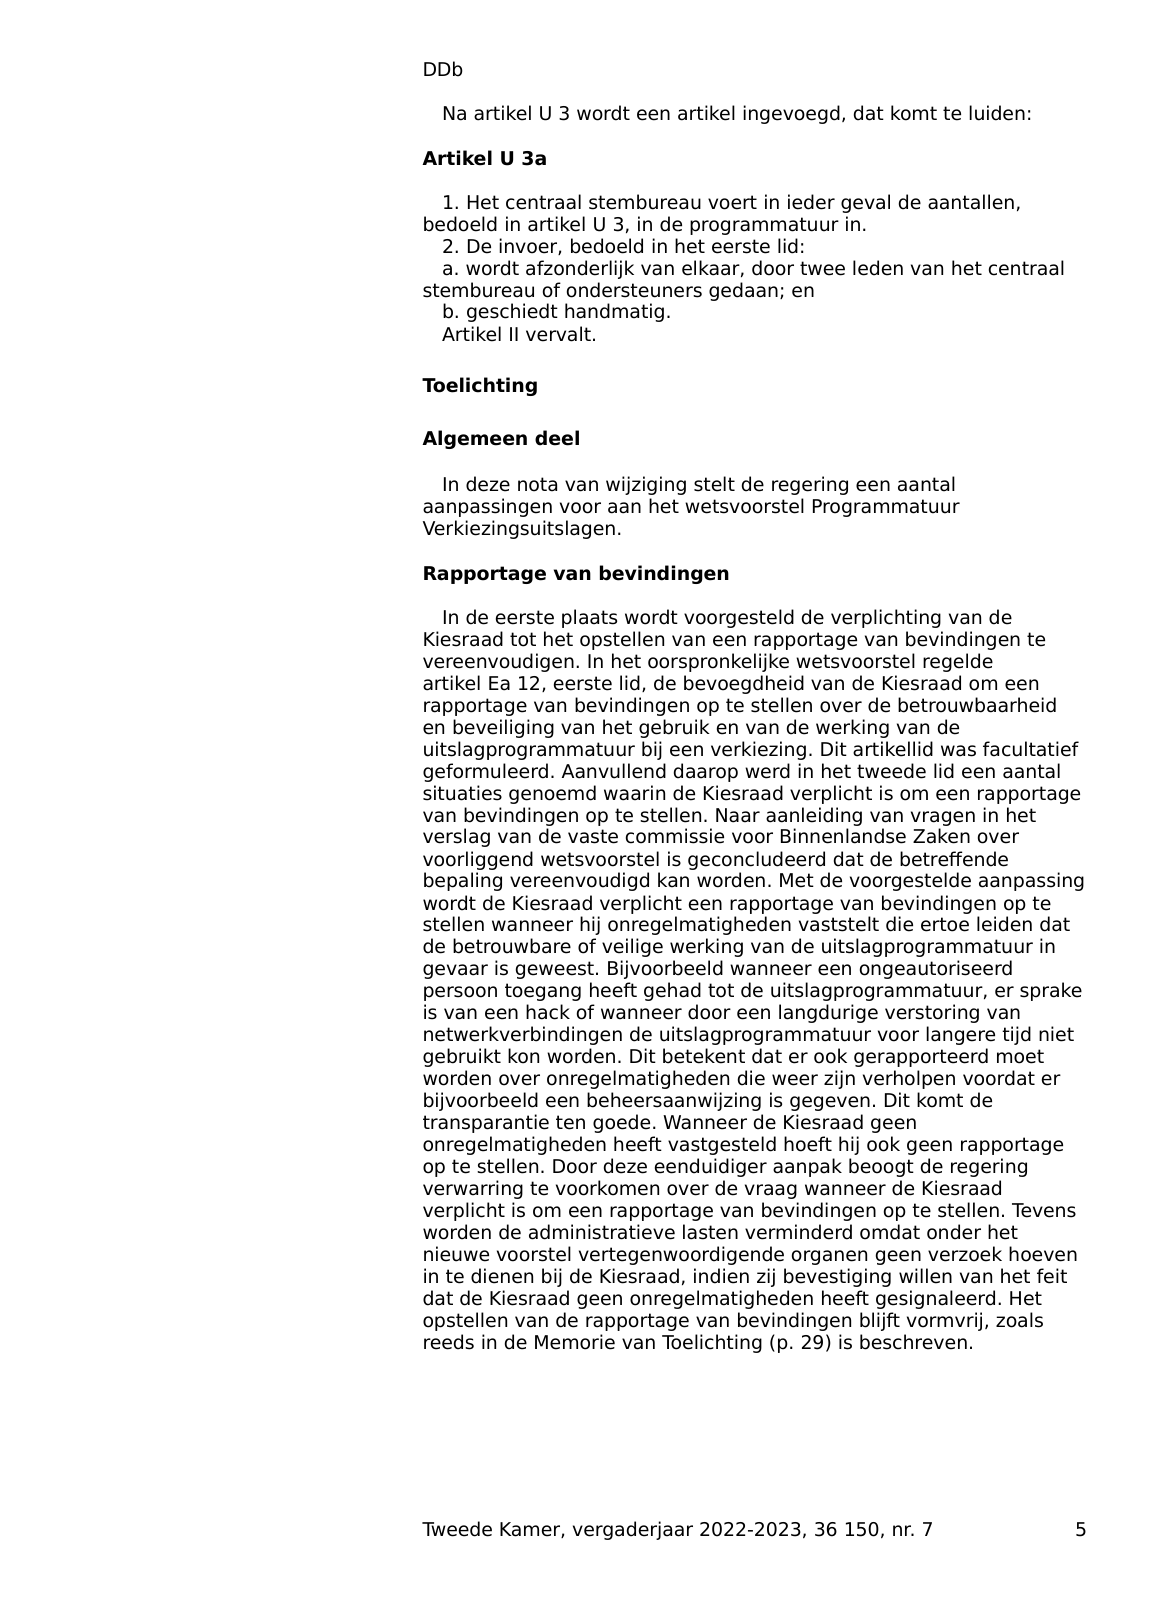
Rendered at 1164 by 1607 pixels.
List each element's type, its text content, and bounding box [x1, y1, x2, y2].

subtitle Algemeen deel [422, 427, 1087, 449]
subtitle Toelichting [422, 375, 1087, 397]
text In deze nota van wijziging stelt de regering een aantal aanpassingen voor aan het wetsvoorstel Programmatuur Verkiezingsuitslagen. [422, 474, 1087, 540]
subtitle Artikel U 3a [422, 147, 1087, 169]
text 1. Het centraal stembureau voert in ieder geval de aantallen, bedoeld in artikel U 3, in de programmatuur in. [422, 192, 1087, 236]
text In de eerste plaats wordt voorgesteld de verplichting van de Kiesraad tot het opstellen van een rapportage van bevindingen te vereenvoudigen. In het oorspronkelijke wetsvoorstel regelde artikel Ea 12, eerste lid, de bevoegdheid van de Kiesraad om een rapportage van bevindingen op te stellen over de betrouwbaarheid en beveiliging van het gebruik en van de werking van de uitslagprogrammatuur bij een verkiezing. Dit artikellid was facultatief geformuleerd. Aanvullend daarop werd in het tweede lid een aantal situaties genoemd waarin de Kiesraad verplicht is om een rapportage van bevindingen op te stellen. Naar aanleiding van vragen in het verslag van de vaste commissie voor Binnenlandse Zaken over voorliggend wetsvoorstel is geconcludeerd dat de betreffende bepaling vereenvoudigd kan worden. Met de voorgestelde aanpassing wordt de Kiesraad verplicht een rapportage van bevindingen op te stellen wanneer hij onregelmatigheden vaststelt die ertoe leiden dat de betrouwbare of veilige werking van de uitslagprogrammatuur in gevaar is geweest. Bijvoorbeeld wanneer een ongeautoriseerd persoon toegang heeft gehad tot de uitslagprogrammatuur, er sprake is van een hack of wanneer door een langdurige verstoring van netwerkverbindingen de uitslagprogrammatuur voor langere tijd niet gebruikt kon worden. Dit betekent dat er ook gerapporteerd moet worden over onregelmatigheden die weer zijn verholpen voordat er bijvoorbeeld een beheersaanwijzing is gegeven. Dit komt de transparantie ten goede. Wanneer de Kiesraad geen onregelmatigheden heeft vastgesteld hoeft hij ook geen rapportage op te stellen. Door deze eenduidiger aanpak beoogt de regering verwarring te voorkomen over de vraag wanneer de Kiesraad verplicht is om een rapportage van bevindingen op te stellen. Tevens worden de administratieve lasten verminderd omdat onder het nieuwe voorstel vertegenwoordigende organen geen verzoek hoeven in te dienen bij de Kiesraad, indien zij bevestiging willen van het feit dat de Kiesraad geen onregelmatigheden heeft gesignaleerd. Het opstellen van de rapportage van bevindingen blijft vormvrij, zoals reeds in de Memorie van Toelichting (p. 29) is beschreven. [422, 607, 1087, 1354]
text Na artikel U 3 wordt een artikel ingevoegd, dat komt te luiden: [422, 103, 1087, 125]
text a. wordt afzonderlijk van elkaar, door twee leden van het centraal stembureau of ondersteuners gedaan; en [422, 257, 1087, 301]
subtitle DDb [422, 59, 1087, 81]
text Artikel II vervalt. [422, 323, 1087, 345]
subtitle Rapportage van bevindingen [422, 562, 1087, 584]
text b. geschiedt handmatig. [422, 301, 1087, 323]
text 2. De invoer, bedoeld in het eerste lid: [422, 236, 1087, 257]
